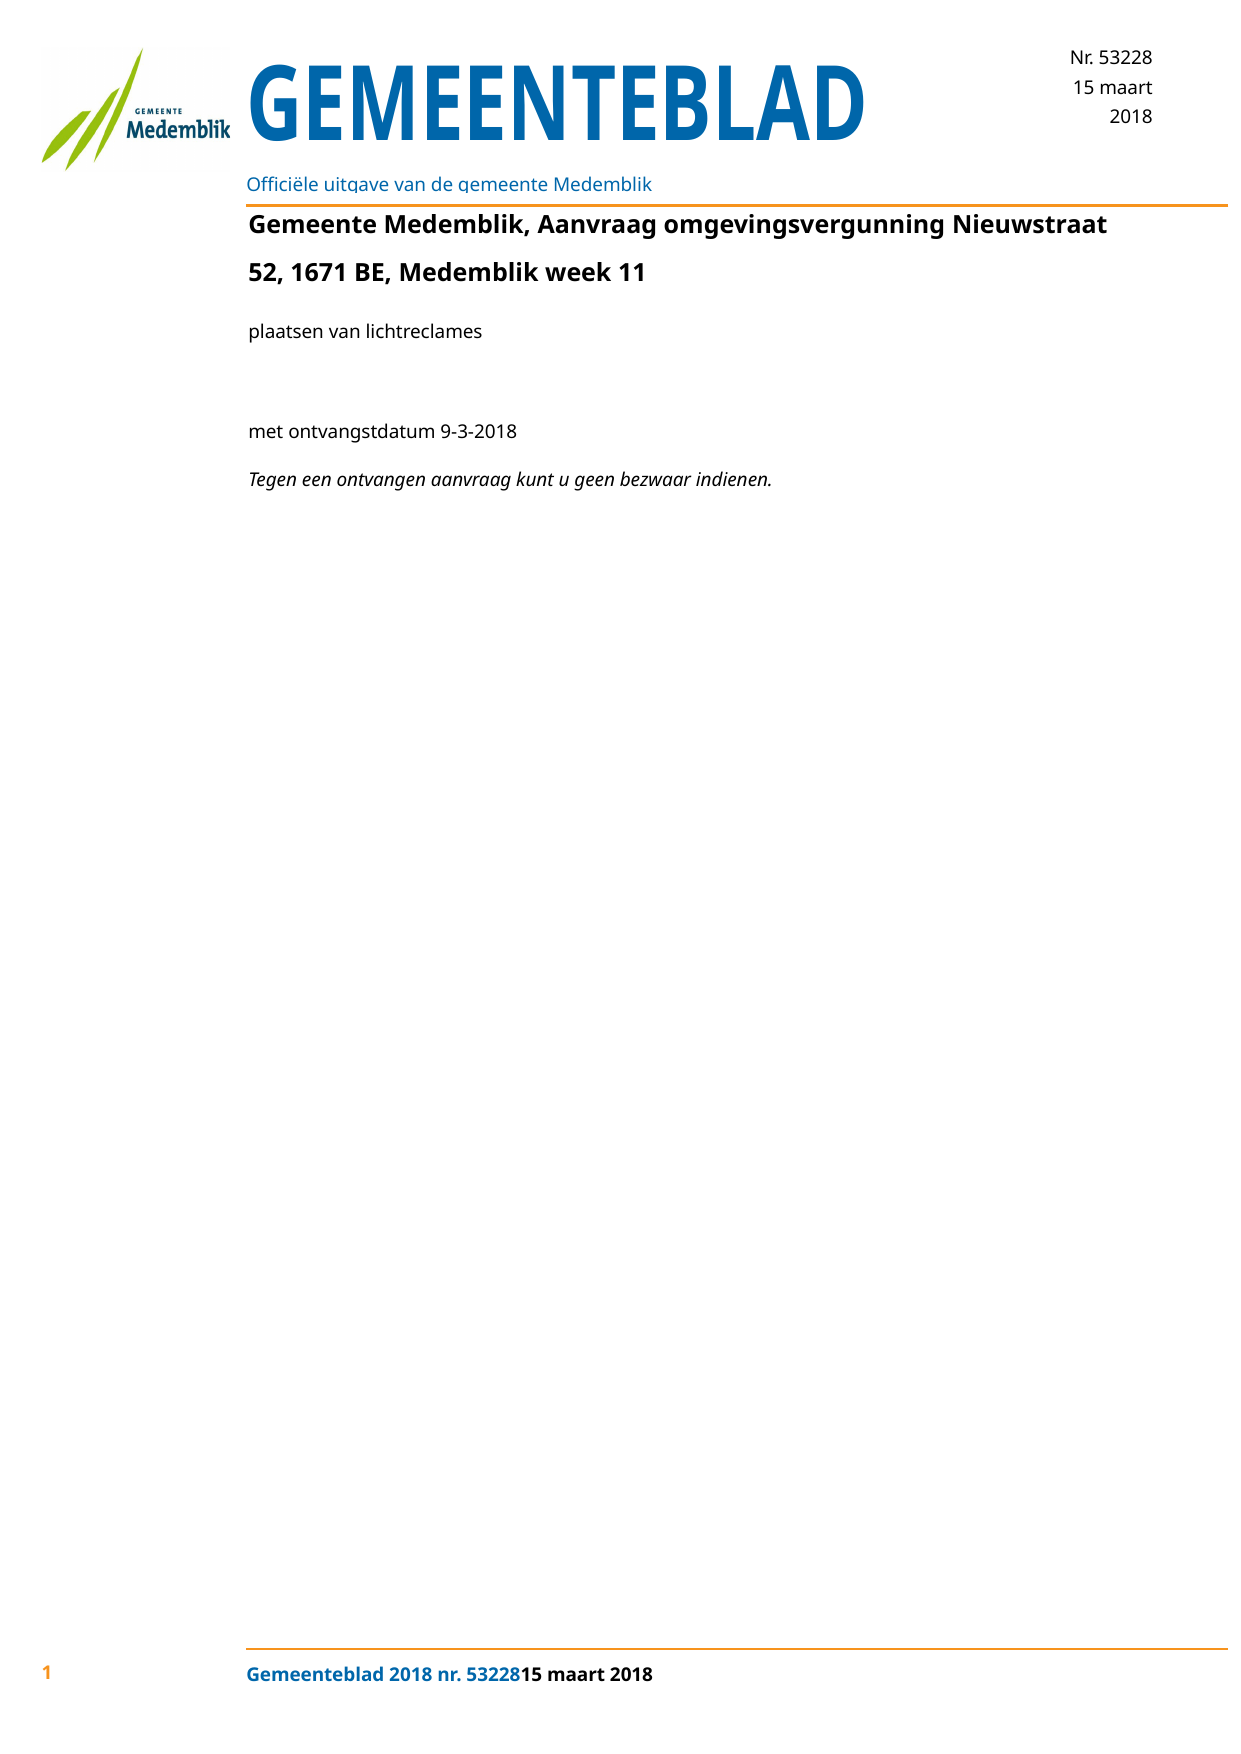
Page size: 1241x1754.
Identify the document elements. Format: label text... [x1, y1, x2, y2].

text Gemeente Medemblik, Aanvraag omgevingsvergunning Nieuwstraat 52, 1671 BE, Medemblik week 11 [248, 207, 1152, 288]
text plaatsen van lichtreclames [248, 318, 1152, 344]
text Tegen een ontvangen aanvraag kunt u geen bezwaar indienen. [248, 467, 1152, 492]
picture [41, 47, 231, 172]
text met ontvangstdatum 9-3-2018 [248, 419, 1152, 444]
